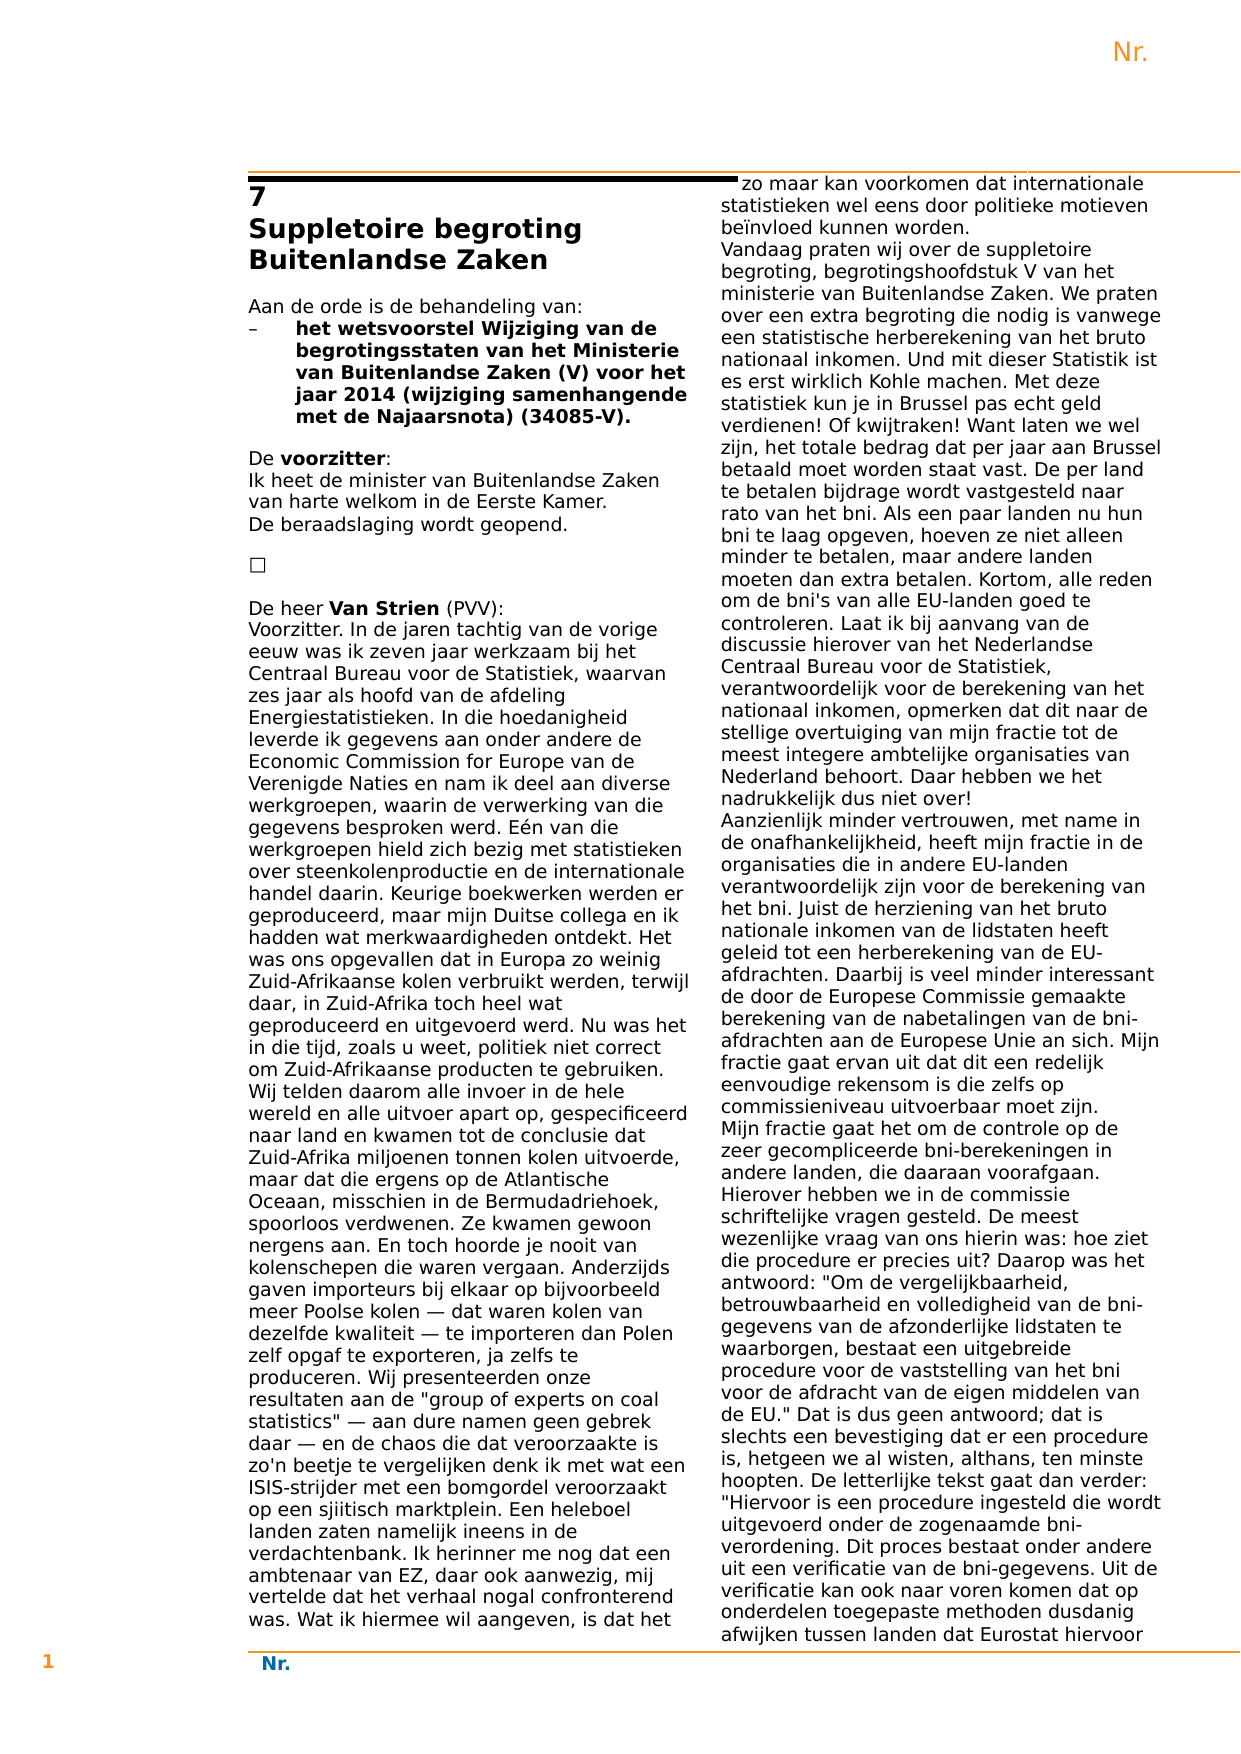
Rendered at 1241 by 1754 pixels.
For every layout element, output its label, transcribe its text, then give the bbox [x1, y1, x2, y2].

text De beraadslaging wordt geopend. [248, 513, 691, 535]
list het wetsvoorstel Wijziging van de begrotingsstaten van het Ministerie van Buitenlandse Zaken (V) voor het jaar 2014 (wijziging samenhangende met de Najaarsnota) (34085-V). [248, 318, 691, 427]
text zo maar kan voorkomen dat internationale statistieken wel eens door politieke motieven beïnvloed kunnen worden. [721, 173, 1163, 239]
text Mijn fractie gaat het om de controle op de zeer gecompliceerde bni-berekeningen in andere landen, die daaraan voorafgaan. Hierover hebben we in de commissie schriftelijke vragen gesteld. De meest wezenlijke vraag van ons hierin was: hoe ziet die procedure er precies uit? Daarop was het antwoord: "Om de vergelijkbaarheid, betrouwbaarheid en volledigheid van de bni-gegevens van de afzonderlijke lidstaten te waarborgen, bestaat een uitgebreide procedure voor de vaststelling van het bni voor de afdracht van de eigen middelen van de EU." Dat is dus geen antwoord; dat is slechts een bevestiging dat er een procedure is, hetgeen we al wisten, althans, ten minste hoopten. De letterlijke tekst gaat dan verder: "Hiervoor is een procedure ingesteld die wordt uitgevoerd onder de zogenaamde bni-verordening. Dit proces bestaat onder andere uit een verificatie van de bni-gegevens. Uit de verificatie kan ook naar voren komen dat op onderdelen toegepaste methoden dusdanig afwijken tussen landen dat Eurostat hiervoor [721, 1118, 1163, 1645]
text Voorzitter. In de jaren tachtig van de vorige eeuw was ik zeven jaar werkzaam bij het Centraal Bureau voor de Statistiek, waarvan zes jaar als hoofd van de afdeling Energiestatistieken. In die hoedanigheid leverde ik gegevens aan onder andere de Economic Commission for Europe van de Verenigde Naties en nam ik deel aan diverse werkgroepen, waarin de verwerking van die gegevens besproken werd. Eén van die werkgroepen hield zich bezig met statistieken over steenkolenproductie en de internationale handel daarin. Keurige boekwerken werden er geproduceerd, maar mijn Duitse collega en ik hadden wat merkwaardigheden ontdekt. Het was ons opgevallen dat in Europa zo weinig Zuid-Afrikaanse kolen verbruikt werden, terwijl daar, in Zuid-Afrika toch heel wat geproduceerd en uitgevoerd werd. Nu was het in die tijd, zoals u weet, politiek niet correct om Zuid-Afrikaanse producten te gebruiken. Wij telden daarom alle invoer in de hele wereld en alle uitvoer apart op, gespecificeerd naar land en kwamen tot de conclusie dat Zuid-Afrika miljoenen tonnen kolen uitvoerde, maar dat die ergens op de Atlantische Oceaan, misschien in de Bermudadriehoek, spoorloos verdwenen. Ze kwamen gewoon nergens aan. En toch hoorde je nooit van kolenschepen die waren vergaan. Anderzijds gaven importeurs bij elkaar op bijvoorbeeld meer Poolse kolen — dat waren kolen van dezelfde kwaliteit — te importeren dan Polen zelf opgaf te exporteren, ja zelfs te produceren. Wij presenteerden onze resultaten aan de "group of experts on coal statistics" — aan dure namen geen gebrek daar — en de chaos die dat veroorzaakte is zo'n beetje te vergelijken denk ik met wat een ISIS-strijder met een bomgordel veroorzaakt op een sjiitisch marktplein. Een heleboel landen zaten namelijk ineens in de verdachtenbank. Ik herinner me nog dat een ambtenaar van EZ, daar ook aanwezig, mij vertelde dat het verhaal nogal confronterend was. Wat ik hiermee wil aangeven, is dat het [248, 619, 691, 1630]
text Ik heet de minister van Buitenlandse Zaken van harte welkom in de Eerste Kamer. [248, 469, 691, 513]
text Vandaag praten wij over de suppletoire begroting, begrotingshoofdstuk V van het ministerie van Buitenlandse Zaken. We praten over een extra begroting die nodig is vanwege een statistische herberekening van het bruto nationaal inkomen. Und mit dieser Statistik ist es erst wirklich Kohle machen. Met deze statistiek kun je in Brussel pas echt geld verdienen! Of kwijtraken! Want laten we wel zijn, het totale bedrag dat per jaar aan Brussel betaald moet worden staat vast. De per land te betalen bijdrage wordt vastgesteld naar rato van het bni. Als een paar landen nu hun bni te laag opgeven, hoeven ze niet alleen minder te betalen, maar andere landen moeten dan extra betalen. Kortom, alle reden om de bni's van alle EU-landen goed te controleren. Laat ik bij aanvang van de discussie hierover van het Nederlandse Centraal Bureau voor de Statistiek, verantwoordelijk voor de berekening van het nationaal inkomen, opmerken dat dit naar de stellige overtuiging van mijn fractie tot de meest integere ambtelijke organisaties van Nederland behoort. Daar hebben we het nadrukkelijk dus niet over! [721, 239, 1163, 810]
text Aanzienlijk minder vertrouwen, met name in de onafhankelijkheid, heeft mijn fractie in de organisaties die in andere EU-landen verantwoordelijk zijn voor de berekening van het bni. Juist de herziening van het bruto nationale inkomen van de lidstaten heeft geleid tot een herberekening van de EU-afdrachten. Daarbij is veel minder interessant de door de Europese Commissie gemaakte berekening van de nabetalingen van de bni-afdrachten aan de Europese Unie an sich. Mijn fractie gaat ervan uit dat dit een redelijk eenvoudige rekensom is die zelfs op commissieniveau uitvoerbaar moet zijn. [721, 810, 1163, 1118]
title 7 Suppletoire begroting Buitenlandse Zaken [248, 182, 691, 276]
text De voorzitter: [248, 447, 691, 469]
text Aan de orde is de behandeling van: [248, 296, 691, 318]
text ⬜ [248, 555, 691, 577]
text De heer Van Strien (PVV): [248, 597, 691, 619]
